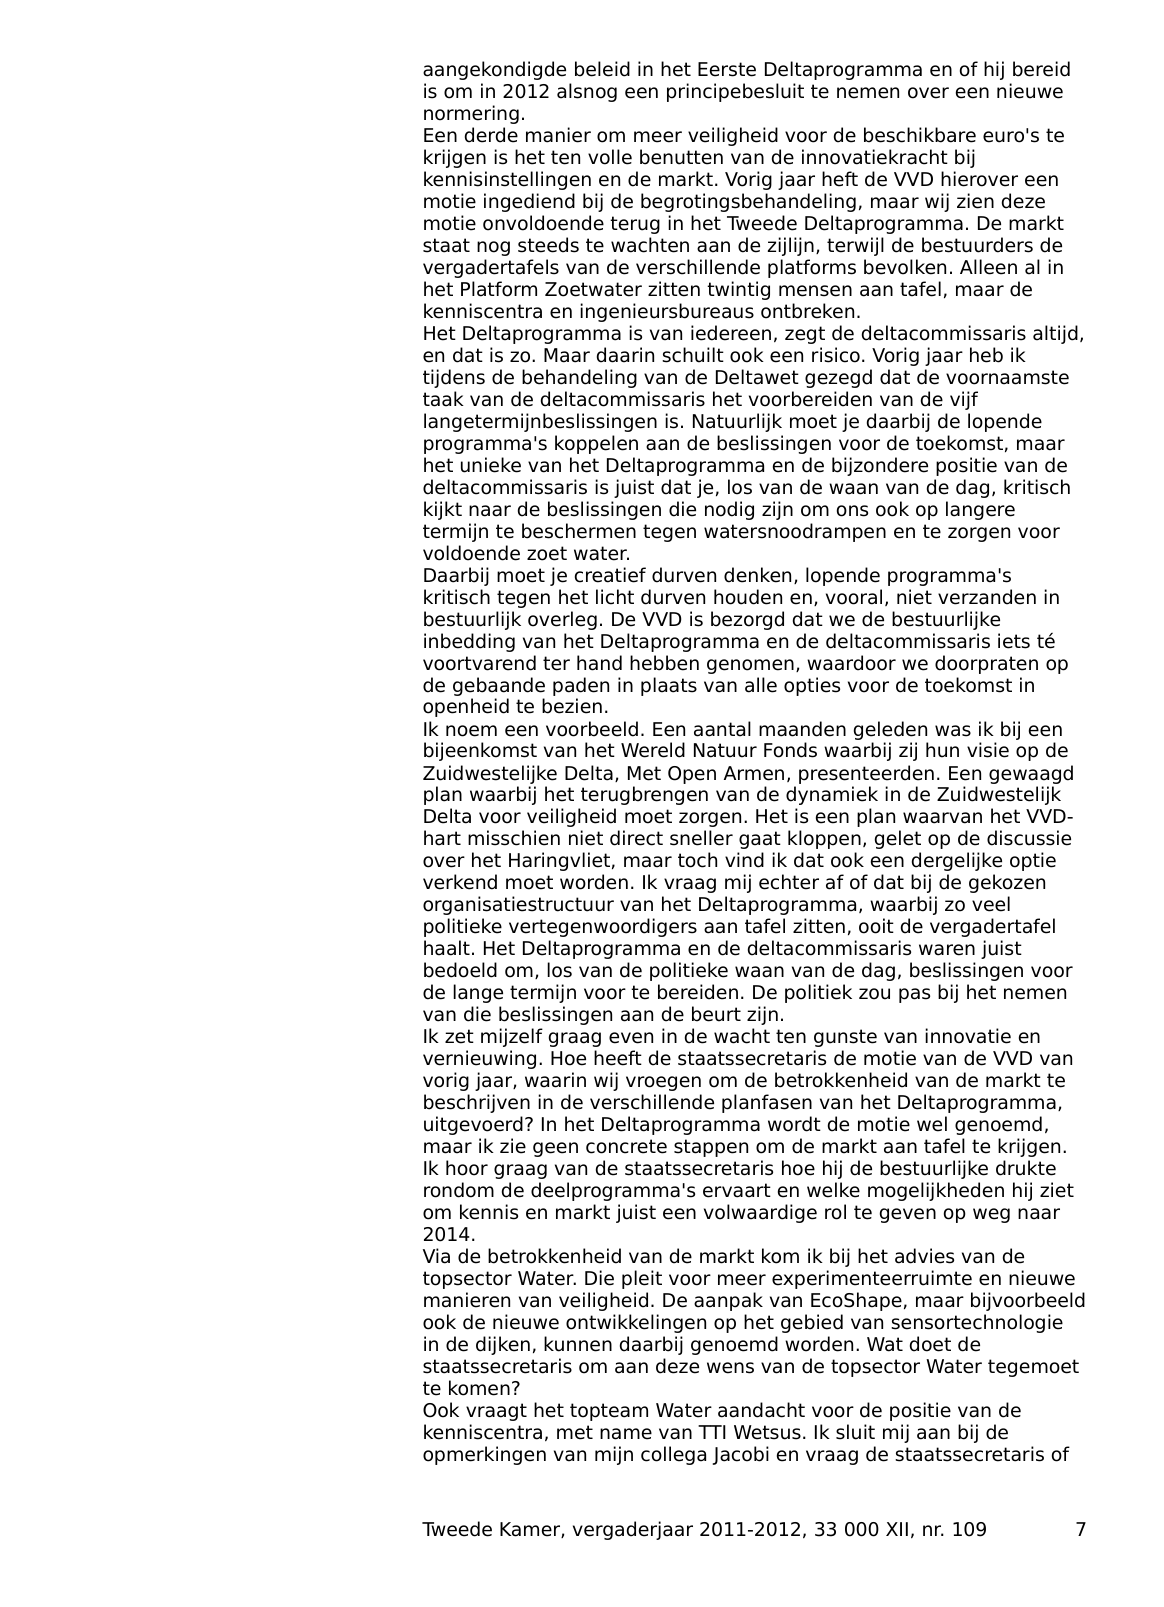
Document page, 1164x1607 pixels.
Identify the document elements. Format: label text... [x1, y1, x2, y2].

text aangekondigde beleid in het Eerste Deltaprogramma en of hij bereid is om in 2012 alsnog een principebesluit te nemen over een nieuwe normering. [422, 59, 1087, 125]
text Ik zet mijzelf graag even in de wacht ten gunste van innovatie en vernieuwing. Hoe heeft de staatssecretaris de motie van de VVD van vorig jaar, waarin wij vroegen om de betrokkenheid van de markt te beschrijven in de verschillende planfasen van het Deltaprogramma, uitgevoerd? In het Deltaprogramma wordt de motie wel genoemd, maar ik zie geen concrete stappen om de markt aan tafel te krijgen. Ik hoor graag van de staatssecretaris hoe hij de bestuurlijke drukte rondom de deelprogramma's ervaart en welke mogelijkheden hij ziet om kennis en markt juist een volwaardige rol te geven op weg naar 2014. [422, 1026, 1087, 1246]
text Ook vraagt het topteam Water aandacht voor de positie van de kenniscentra, met name van TTI Wetsus. Ik sluit mij aan bij de opmerkingen van mijn collega Jacobi en vraag de staatssecretaris of [422, 1400, 1087, 1466]
text Daarbij moet je creatief durven denken, lopende programma's kritisch tegen het licht durven houden en, vooral, niet verzanden in bestuurlijk overleg. De VVD is bezorgd dat we de bestuurlijke inbedding van het Deltaprogramma en de deltacommissaris iets té voortvarend ter hand hebben genomen, waardoor we doorpraten op de gebaande paden in plaats van alle opties voor de toekomst in openheid te bezien. [422, 564, 1087, 718]
text Het Deltaprogramma is van iedereen, zegt de deltacommissaris altijd, en dat is zo. Maar daarin schuilt ook een risico. Vorig jaar heb ik tijdens de behandeling van de Deltawet gezegd dat de voornaamste taak van de deltacommissaris het voorbereiden van de vijf langetermijnbeslissingen is. Natuurlijk moet je daarbij de lopende programma's koppelen aan de beslissingen voor de toekomst, maar het unieke van het Deltaprogramma en de bijzondere positie van de deltacommissaris is juist dat je, los van de waan van de dag, kritisch kijkt naar de beslissingen die nodig zijn om ons ook op langere termijn te beschermen tegen watersnoodrampen en te zorgen voor voldoende zoet water. [422, 323, 1087, 564]
text Ik noem een voorbeeld. Een aantal maanden geleden was ik bij een bijeenkomst van het Wereld Natuur Fonds waarbij zij hun visie op de Zuidwestelijke Delta, Met Open Armen, presenteerden. Een gewaagd plan waarbij het terugbrengen van de dynamiek in de Zuidwestelijk Delta voor veiligheid moet zorgen. Het is een plan waarvan het VVD-hart misschien niet direct sneller gaat kloppen, gelet op de discussie over het Haringvliet, maar toch vind ik dat ook een dergelijke optie verkend moet worden. Ik vraag mij echter af of dat bij de gekozen organisatiestructuur van het Deltaprogramma, waarbij zo veel politieke vertegenwoordigers aan tafel zitten, ooit de vergadertafel haalt. Het Deltaprogramma en de deltacommissaris waren juist bedoeld om, los van de politieke waan van de dag, beslissingen voor de lange termijn voor te bereiden. De politiek zou pas bij het nemen van die beslissingen aan de beurt zijn. [422, 718, 1087, 1026]
text Een derde manier om meer veiligheid voor de beschikbare euro's te krijgen is het ten volle benutten van de innovatiekracht bij kennisinstellingen en de markt. Vorig jaar heft de VVD hierover een motie ingediend bij de begrotingsbehandeling, maar wij zien deze motie onvoldoende terug in het Tweede Deltaprogramma. De markt staat nog steeds te wachten aan de zijlijn, terwijl de bestuurders de vergadertafels van de verschillende platforms bevolken. Alleen al in het Platform Zoetwater zitten twintig mensen aan tafel, maar de kenniscentra en ingenieursbureaus ontbreken. [422, 125, 1087, 323]
text Via de betrokkenheid van de markt kom ik bij het advies van de topsector Water. Die pleit voor meer experimenteerruimte en nieuwe manieren van veiligheid. De aanpak van EcoShape, maar bijvoorbeeld ook de nieuwe ontwikkelingen op het gebied van sensortechnologie in de dijken, kunnen daarbij genoemd worden. Wat doet de staatssecretaris om aan deze wens van de topsector Water tegemoet te komen? [422, 1246, 1087, 1400]
